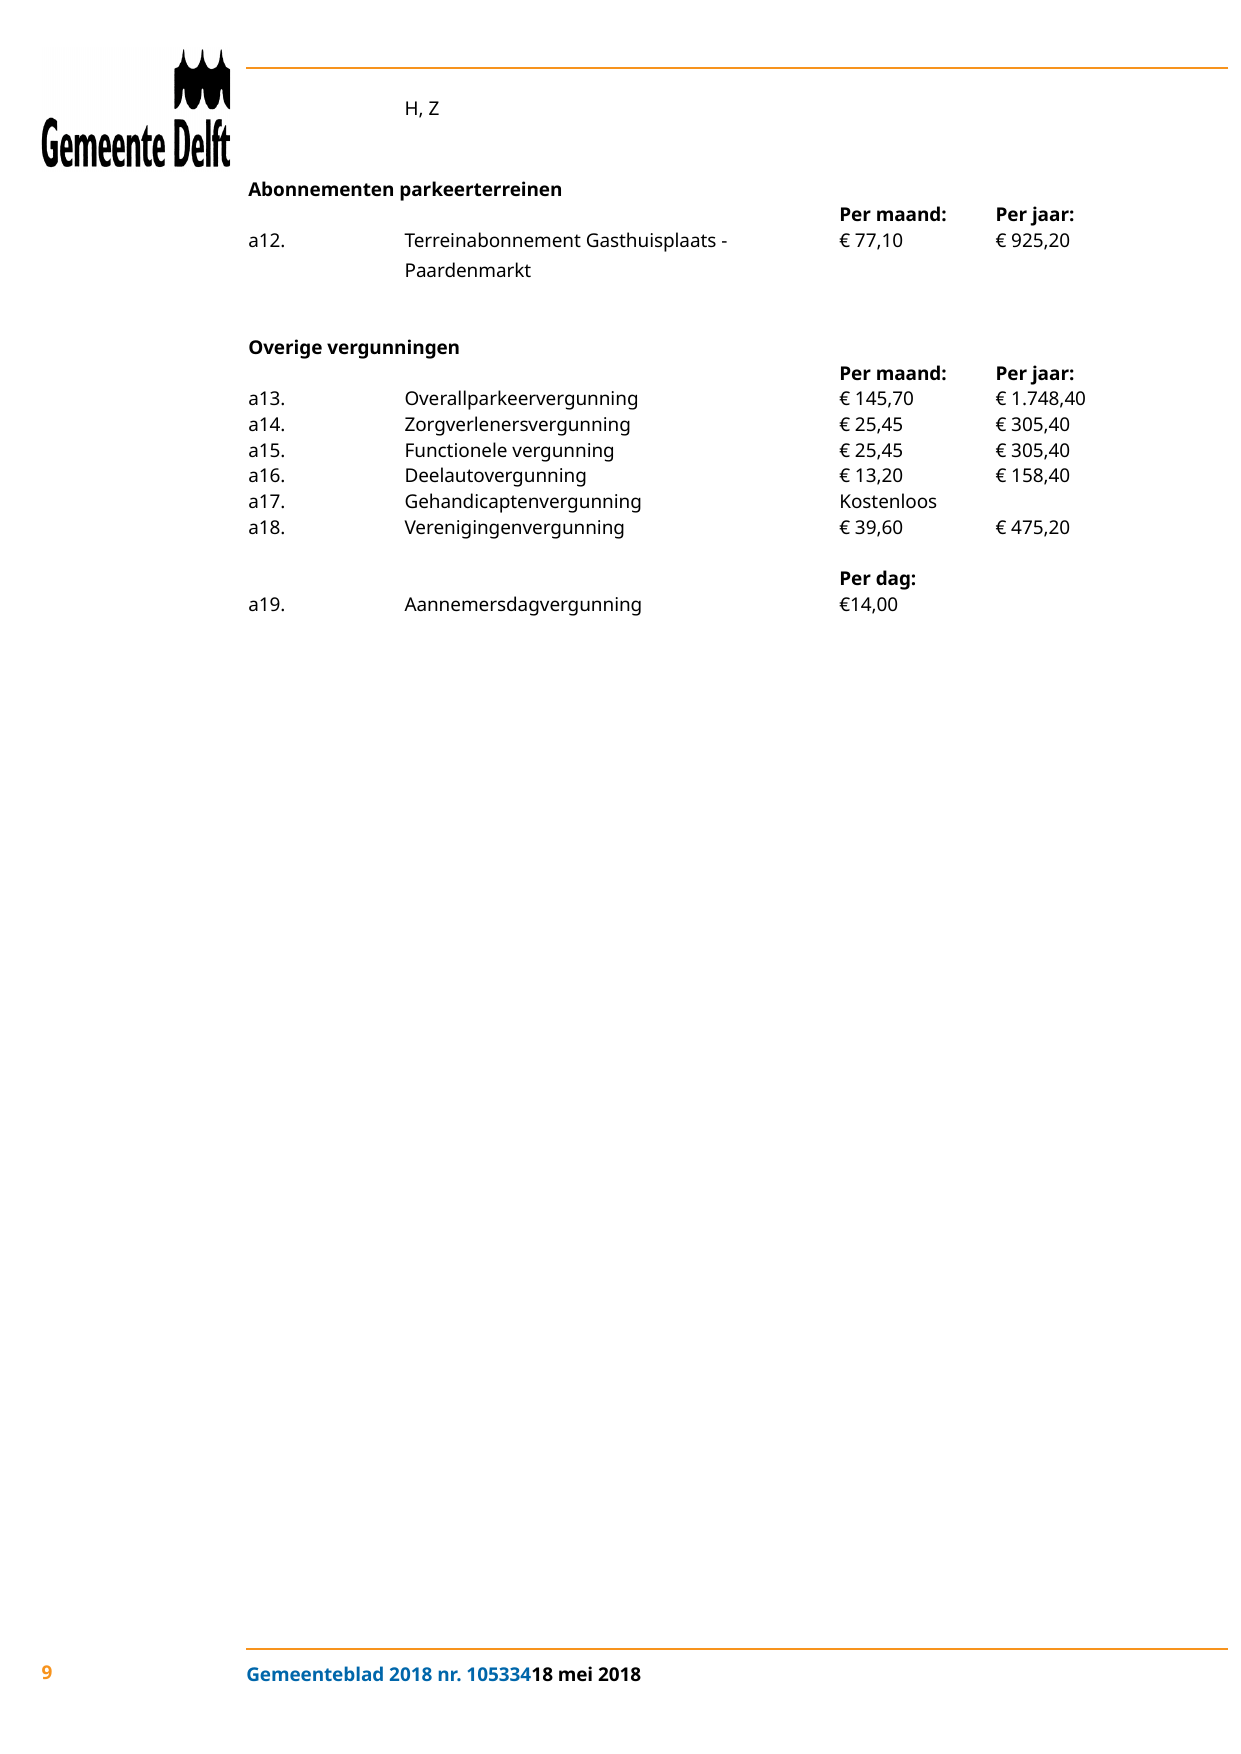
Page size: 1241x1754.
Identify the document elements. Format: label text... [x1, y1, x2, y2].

table_cell [839, 308, 995, 334]
table_cell Aannemersdagvergunning [404, 591, 839, 617]
table_cell Overallparkeervergunning [404, 386, 839, 411]
table_cell [248, 360, 839, 386]
table_cell Functionele vergunning [404, 437, 839, 463]
table_cell a17. [248, 489, 404, 514]
table_cell € 77,10 [839, 227, 995, 283]
table_cell a18. [248, 514, 404, 540]
table_cell € 925,20 [995, 227, 1152, 283]
table_cell Per jaar: [995, 202, 1152, 227]
table_cell Terreinabonnement Gasthuisplaats - Paardenmarkt [404, 227, 839, 283]
table_cell [839, 95, 1152, 121]
picture [41, 47, 231, 172]
table_cell € 305,40 [995, 437, 1152, 463]
table_cell Abonnementen parkeerterreinen [248, 176, 1152, 202]
table_cell [248, 95, 404, 121]
table_cell [248, 283, 404, 308]
table_cell [248, 566, 839, 591]
table_cell [248, 308, 404, 334]
table_cell [995, 308, 1152, 334]
table_cell € 145,70 [839, 386, 995, 411]
table_cell [248, 121, 404, 176]
table_cell Verenigingenvergunning [404, 514, 839, 540]
table_cell a12. [248, 227, 404, 283]
table_cell Deelautovergunning [404, 463, 839, 488]
table_cell [839, 121, 995, 176]
table_cell a19. [248, 591, 404, 617]
table_cell [995, 540, 1152, 566]
table_cell Kostenloos [839, 489, 1152, 514]
table_cell Per maand: [839, 202, 995, 227]
table_cell Per jaar: [995, 360, 1152, 386]
table_cell [839, 283, 995, 308]
table_cell [248, 202, 839, 227]
table_cell € 39,60 [839, 514, 995, 540]
table_cell [404, 121, 839, 176]
table_cell € 25,45 [839, 437, 995, 463]
table_cell Gehandicaptenvergunning [404, 489, 839, 514]
table_cell € 305,40 [995, 411, 1152, 437]
table_cell Zorgverlenersvergunning [404, 411, 839, 437]
table_cell € 1.748,40 [995, 386, 1152, 411]
table_cell € 25,45 [839, 411, 995, 437]
table_cell [995, 283, 1152, 308]
table_cell [248, 540, 404, 566]
table_cell a15. [248, 437, 404, 463]
table_cell € 475,20 [995, 514, 1152, 540]
table_cell €14,00 [839, 591, 1152, 617]
table_cell a13. [248, 386, 404, 411]
table_cell € 158,40 [995, 463, 1152, 488]
table_cell [839, 540, 995, 566]
table_cell [404, 308, 839, 334]
table_cell Overige vergunningen [248, 334, 1152, 360]
table_cell [404, 540, 839, 566]
table_cell [404, 283, 839, 308]
table_cell [995, 121, 1152, 176]
table_cell Per maand: [839, 360, 995, 386]
table_cell € 13,20 [839, 463, 995, 488]
table_cell H, Z [404, 95, 839, 121]
table_cell a14. [248, 411, 404, 437]
table_cell Per dag: [839, 566, 1152, 591]
table_cell a16. [248, 463, 404, 488]
